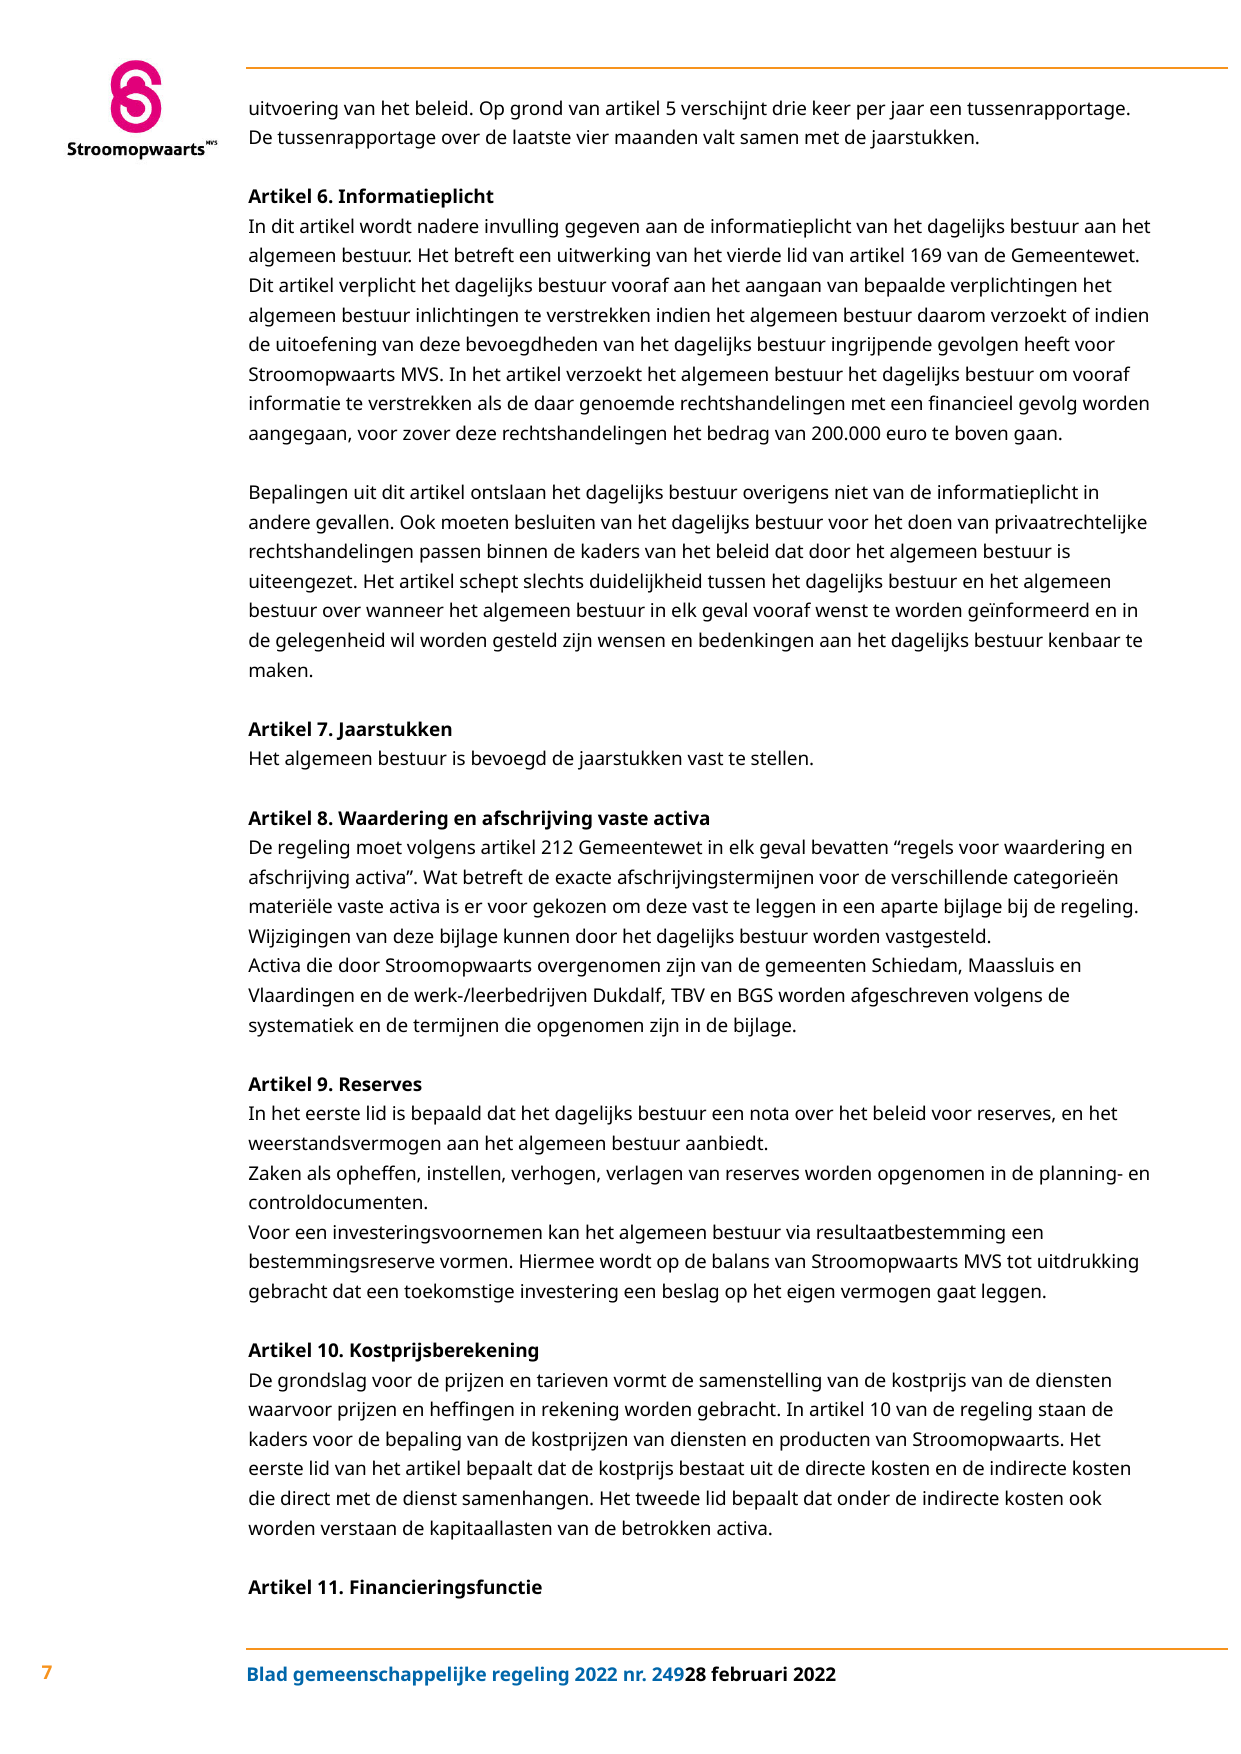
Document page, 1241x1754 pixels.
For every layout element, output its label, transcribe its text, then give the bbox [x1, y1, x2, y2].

text Bepalingen uit dit artikel ontslaan het dagelijks bestuur overigens niet van de informatieplicht in andere gevallen. Ook moeten besluiten van het dagelijks bestuur voor het doen van privaatrechtelijke rechtshandelingen passen binnen de kaders van het beleid dat door het algemeen bestuur is uiteengezet. Het artikel schept slechts duidelijkheid tussen het dagelijks bestuur en het algemeen bestuur over wanneer het algemeen bestuur in elk geval vooraf wenst te worden geïnformeerd en in de gelegenheid wil worden gesteld zijn wensen en bedenkingen aan het dagelijks bestuur kenbaar te maken. [248, 479, 1152, 683]
text In dit artikel wordt nadere invulling gegeven aan de informatieplicht van het dagelijks bestuur aan het algemeen bestuur. Het betreft een uitwerking van het vierde lid van artikel 169 van de Gemeentewet. Dit artikel verplicht het dagelijks bestuur vooraf aan het aangaan van bepaalde verplichtingen het algemeen bestuur inlichtingen te verstrekken indien het algemeen bestuur daarom verzoekt of indien de uitoefening van deze bevoegdheden van het dagelijks bestuur ingrijpende gevolgen heeft voor Stroomopwaarts MVS. In het artikel verzoekt het algemeen bestuur het dagelijks bestuur om vooraf informatie te verstrekken als de daar genoemde rechtshandelingen met een financieel gevolg worden aangegaan, voor zover deze rechtshandelingen het bedrag van 200.000 euro te boven gaan. [248, 213, 1152, 446]
text Zaken als opheffen, instellen, verhogen, verlagen van reserves worden opgenomen in de planning- en controldocumenten. [248, 1160, 1152, 1215]
text Artikel 10. Kostprijsberekening [248, 1337, 1152, 1363]
text Artikel 9. Reserves [248, 1071, 1152, 1097]
picture [41, 47, 231, 172]
text In het eerste lid is bepaald dat het dagelijks bestuur een nota over het beleid voor reserves, en het weerstandsvermogen aan het algemeen bestuur aanbiedt. [248, 1101, 1152, 1156]
text uitvoering van het beleid. Op grond van artikel 5 verschijnt drie keer per jaar een tussenrapportage. De tussenrapportage over de laatste vier maanden valt samen met de jaarstukken. [248, 95, 1152, 150]
text De grondslag voor de prijzen en tarieven vormt de samenstelling van de kostprijs van de diensten waarvoor prijzen en heffingen in rekening worden gebracht. In artikel 10 van de regeling staan de kaders voor de bepaling van de kostprijzen van diensten en producten van Stroomopwaarts. Het eerste lid van het artikel bepaalt dat de kostprijs bestaat uit de directe kosten en de indirecte kosten die direct met de dienst samenhangen. Het tweede lid bepaalt dat onder de indirecte kosten ook worden verstaan de kapitaallasten van de betrokken activa. [248, 1367, 1152, 1541]
text Artikel 8. Waardering en afschrijving vaste activa [248, 805, 1152, 831]
text Activa die door Stroomopwaarts overgenomen zijn van de gemeenten Schiedam, Maassluis en Vlaardingen en de werk-/leerbedrijven Dukdalf, TBV en BGS worden afgeschreven volgens de systematiek en de termijnen die opgenomen zijn in de bijlage. [248, 953, 1152, 1038]
text De regeling moet volgens artikel 212 Gemeentewet in elk geval bevatten “regels voor waardering en afschrijving activa”. Wat betreft de exacte afschrijvingstermijnen voor de verschillende categorieën materiële vaste activa is er voor gekozen om deze vast te leggen in een aparte bijlage bij de regeling. Wijzigingen van deze bijlage kunnen door het dagelijks bestuur worden vastgesteld. [248, 834, 1152, 949]
text Voor een investeringsvoornemen kan het algemeen bestuur via resultaatbestemming een bestemmingsreserve vormen. Hiermee wordt op de balans van Stroomopwaarts MVS tot uitdrukking gebracht dat een toekomstige investering een beslag op het eigen vermogen gaat leggen. [248, 1219, 1152, 1304]
text Het algemeen bestuur is bevoegd de jaarstukken vast te stellen. [248, 746, 1152, 771]
text Artikel 7. Jaarstukken [248, 716, 1152, 742]
text Artikel 11. Financieringsfunctie [248, 1574, 1152, 1600]
text Artikel 6. Informatieplicht [248, 183, 1152, 209]
